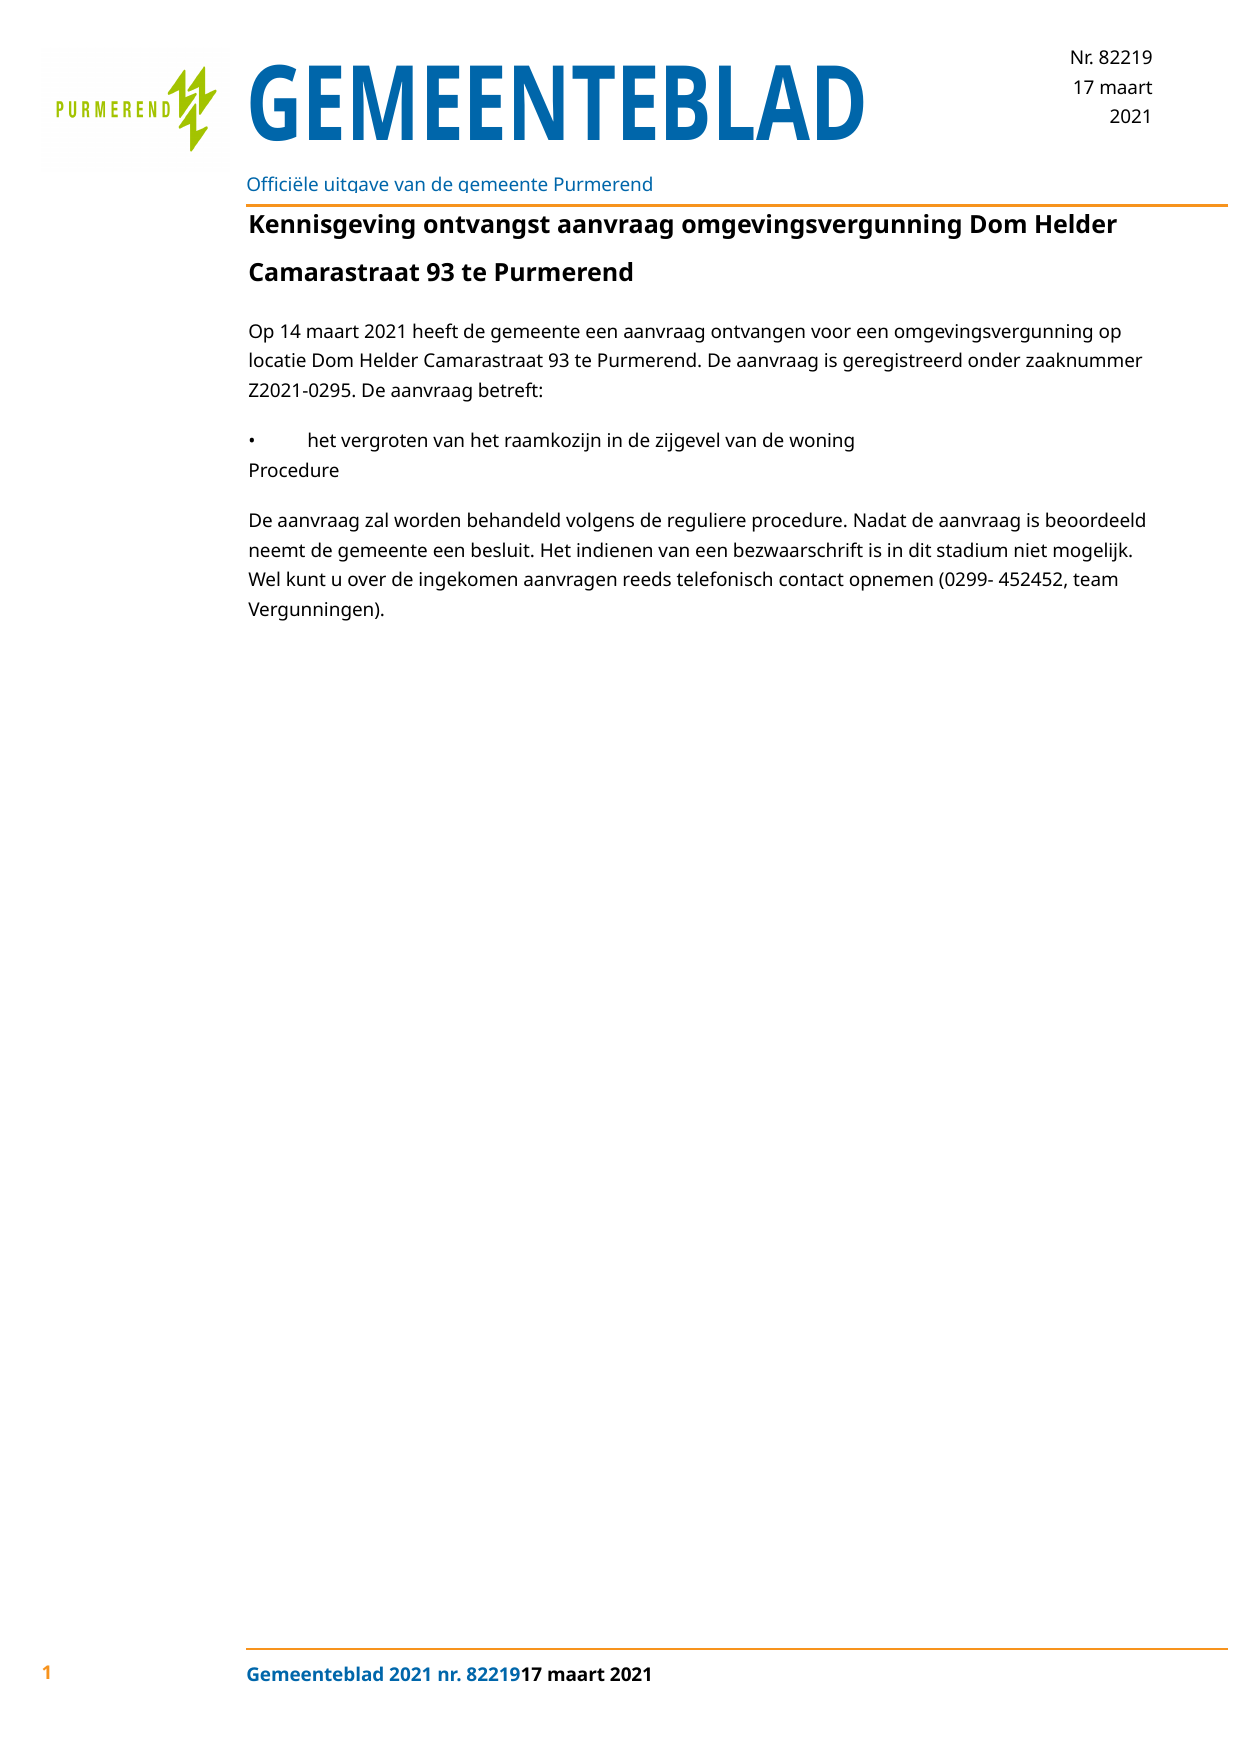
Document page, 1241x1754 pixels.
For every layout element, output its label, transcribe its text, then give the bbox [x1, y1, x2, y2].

text Procedure [248, 457, 1152, 483]
text De aanvraag zal worden behandeld volgens de reguliere procedure. Nadat de aanvraag is beoordeeld neemt de gemeente een besluit. Het indienen van een bezwaarschrift is in dit stadium niet mogelijk. Wel kunt u over de ingekomen aanvragen reeds telefonisch contact opnemen (0299- 452452, team Vergunningen). [248, 507, 1152, 622]
list het vergroten van het raamkozijn in de zijgevel van de woning [248, 427, 1152, 453]
picture [41, 47, 231, 172]
text Op 14 maart 2021 heeft de gemeente een aanvraag ontvangen voor een omgevingsvergunning op locatie Dom Helder Camarastraat 93 te Purmerend. De aanvraag is geregistreerd onder zaaknummer Z2021-0295. De aanvraag betreft: [248, 318, 1152, 403]
text Kennisgeving ontvangst aanvraag omgevingsvergunning Dom Helder Camarastraat 93 te Purmerend [248, 207, 1152, 288]
